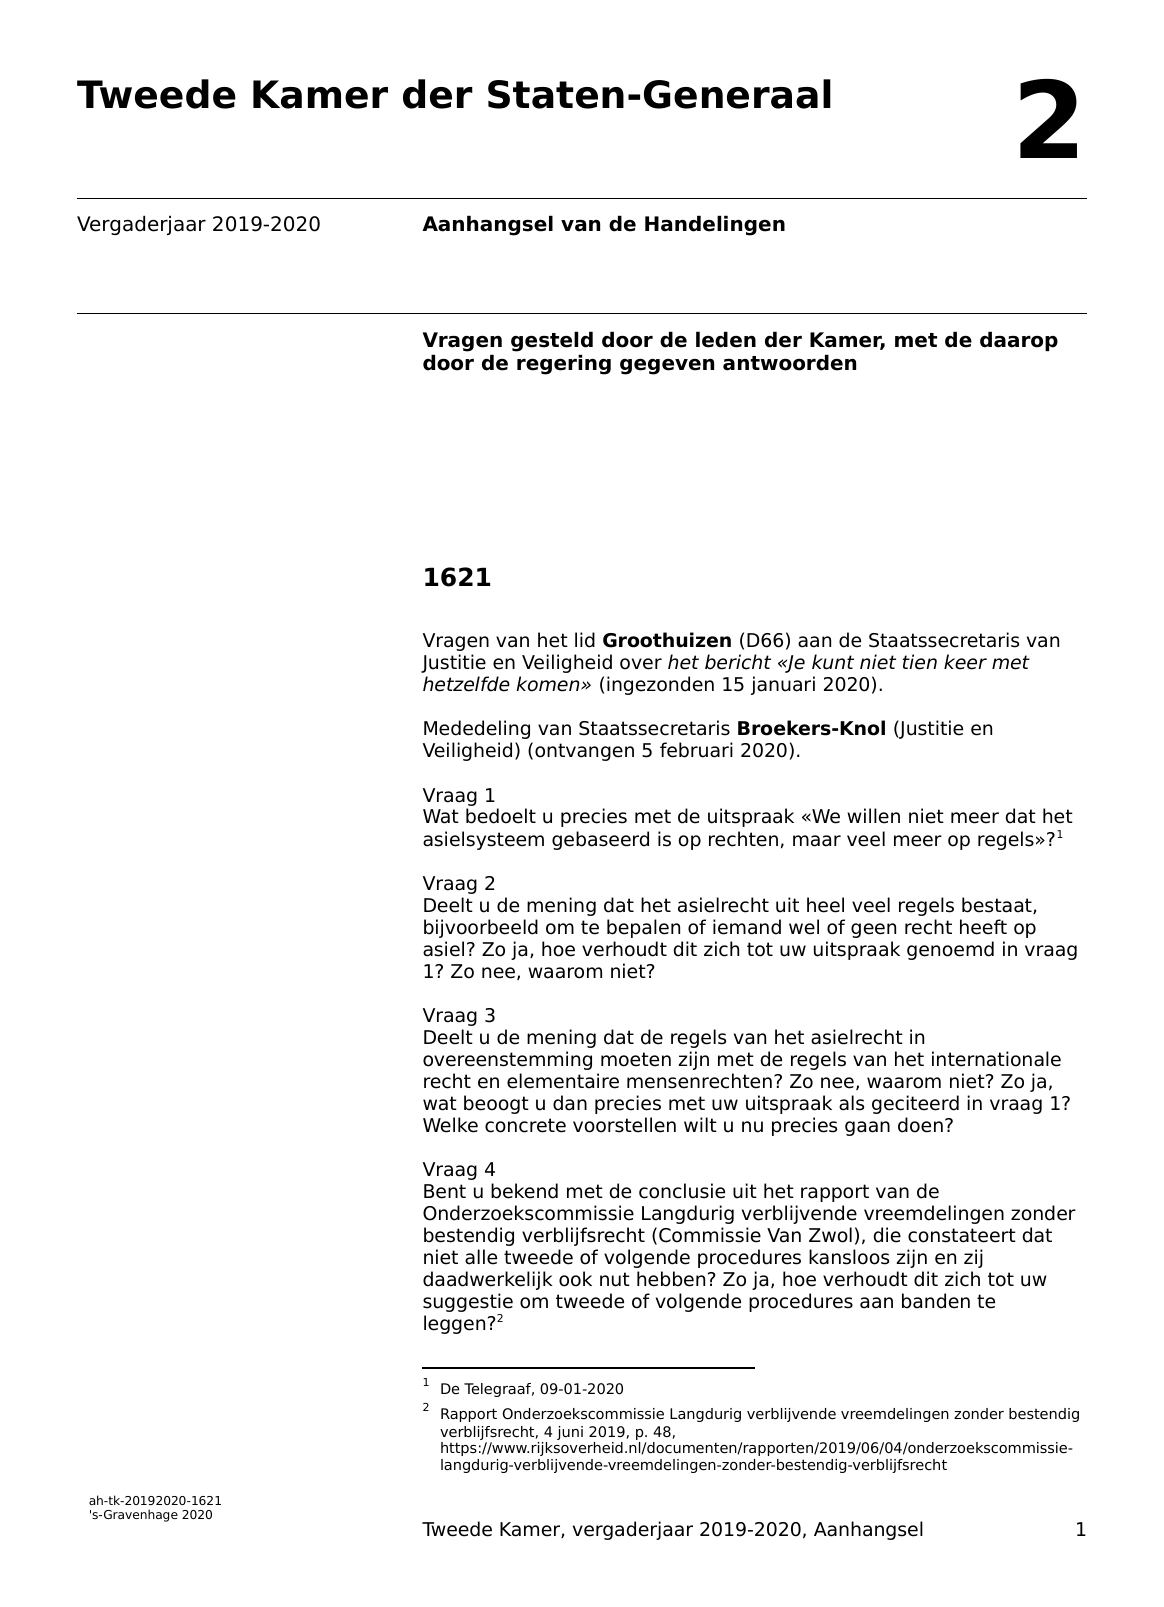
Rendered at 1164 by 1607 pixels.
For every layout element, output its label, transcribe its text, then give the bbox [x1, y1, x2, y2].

text Mededeling van Staatssecretaris Broekers-Knol (Justitie en Veiligheid) (ontvangen 5 februari 2020). [422, 718, 1087, 762]
text Rapport Onderzoekscommissie Langdurig verblijvende vreemdelingen zonder bestendig verblijfsrecht, 4 juni 2019, p. 48, https://www.rijksoverheid.nl/documenten/rapporten/2019/06/04/onderzoekscommissie-langdurig-verblijvende-vreemdelingen-zonder-bestendig-verblijfsrecht [422, 1402, 1087, 1474]
text Vraag 4 [422, 1159, 1087, 1181]
text Vraag 2 [422, 873, 1087, 894]
text ah-tk-20192020-1621 [88, 1494, 323, 1508]
text Bent u bekend met de conclusie uit het rapport van de Onderzoekscommissie Langdurig verblijvende vreemdelingen zonder bestendig verblijfsrecht (Commissie Van Zwol), die constateert dat niet alle tweede of volgende procedures kansloos zijn en zij daadwerkelijk ook nut hebben? Zo ja, hoe verhoudt dit zich tot uw suggestie om tweede of volgende procedures aan banden te leggen? [422, 1181, 1087, 1334]
text 's-Gravenhage 2020 [88, 1508, 323, 1522]
table_cell Vragen gesteld door de leden der Kamer, met de daarop door de regering gegeven antwoorden [422, 314, 1087, 375]
table_cell [77, 314, 422, 375]
text Vraag 3 [422, 1005, 1087, 1027]
table_cell Aanhangsel van de Handelingen [422, 199, 1087, 313]
table_header Tweede Kamer der Staten-Generaal [77, 59, 886, 198]
table_header 2 [886, 59, 1087, 198]
text Deelt u de mening dat de regels van het asielrecht in overeenstemming moeten zijn met de regels van het internationale recht en elementaire mensenrechten? Zo nee, waarom niet? Zo ja, wat beoogt u dan precies met uw uitspraak als geciteerd in vraag 1? Welke concrete voorstellen wilt u nu precies gaan doen? [422, 1027, 1087, 1137]
text Wat bedoelt u precies met de uitspraak «We willen niet meer dat het asielsysteem gebaseerd is op rechten, maar veel meer op regels»? [422, 806, 1087, 850]
text De Telegraaf, 09-01-2020 [422, 1377, 1087, 1399]
text 1621 [422, 563, 1087, 592]
text Vraag 1 [422, 784, 1087, 806]
text Vragen van het lid Groothuizen (D66) aan de Staatssecretaris van Justitie en Veiligheid over het bericht «Je kunt niet tien keer met hetzelfde komen» (ingezonden 15 januari 2020). [422, 630, 1087, 696]
text Deelt u de mening dat het asielrecht uit heel veel regels bestaat, bijvoorbeeld om te bepalen of iemand wel of geen recht heeft op asiel? Zo ja, hoe verhoudt dit zich tot uw uitspraak genoemd in vraag 1? Zo nee, waarom niet? [422, 894, 1087, 982]
table_cell Vergaderjaar 2019-2020 [77, 199, 422, 313]
